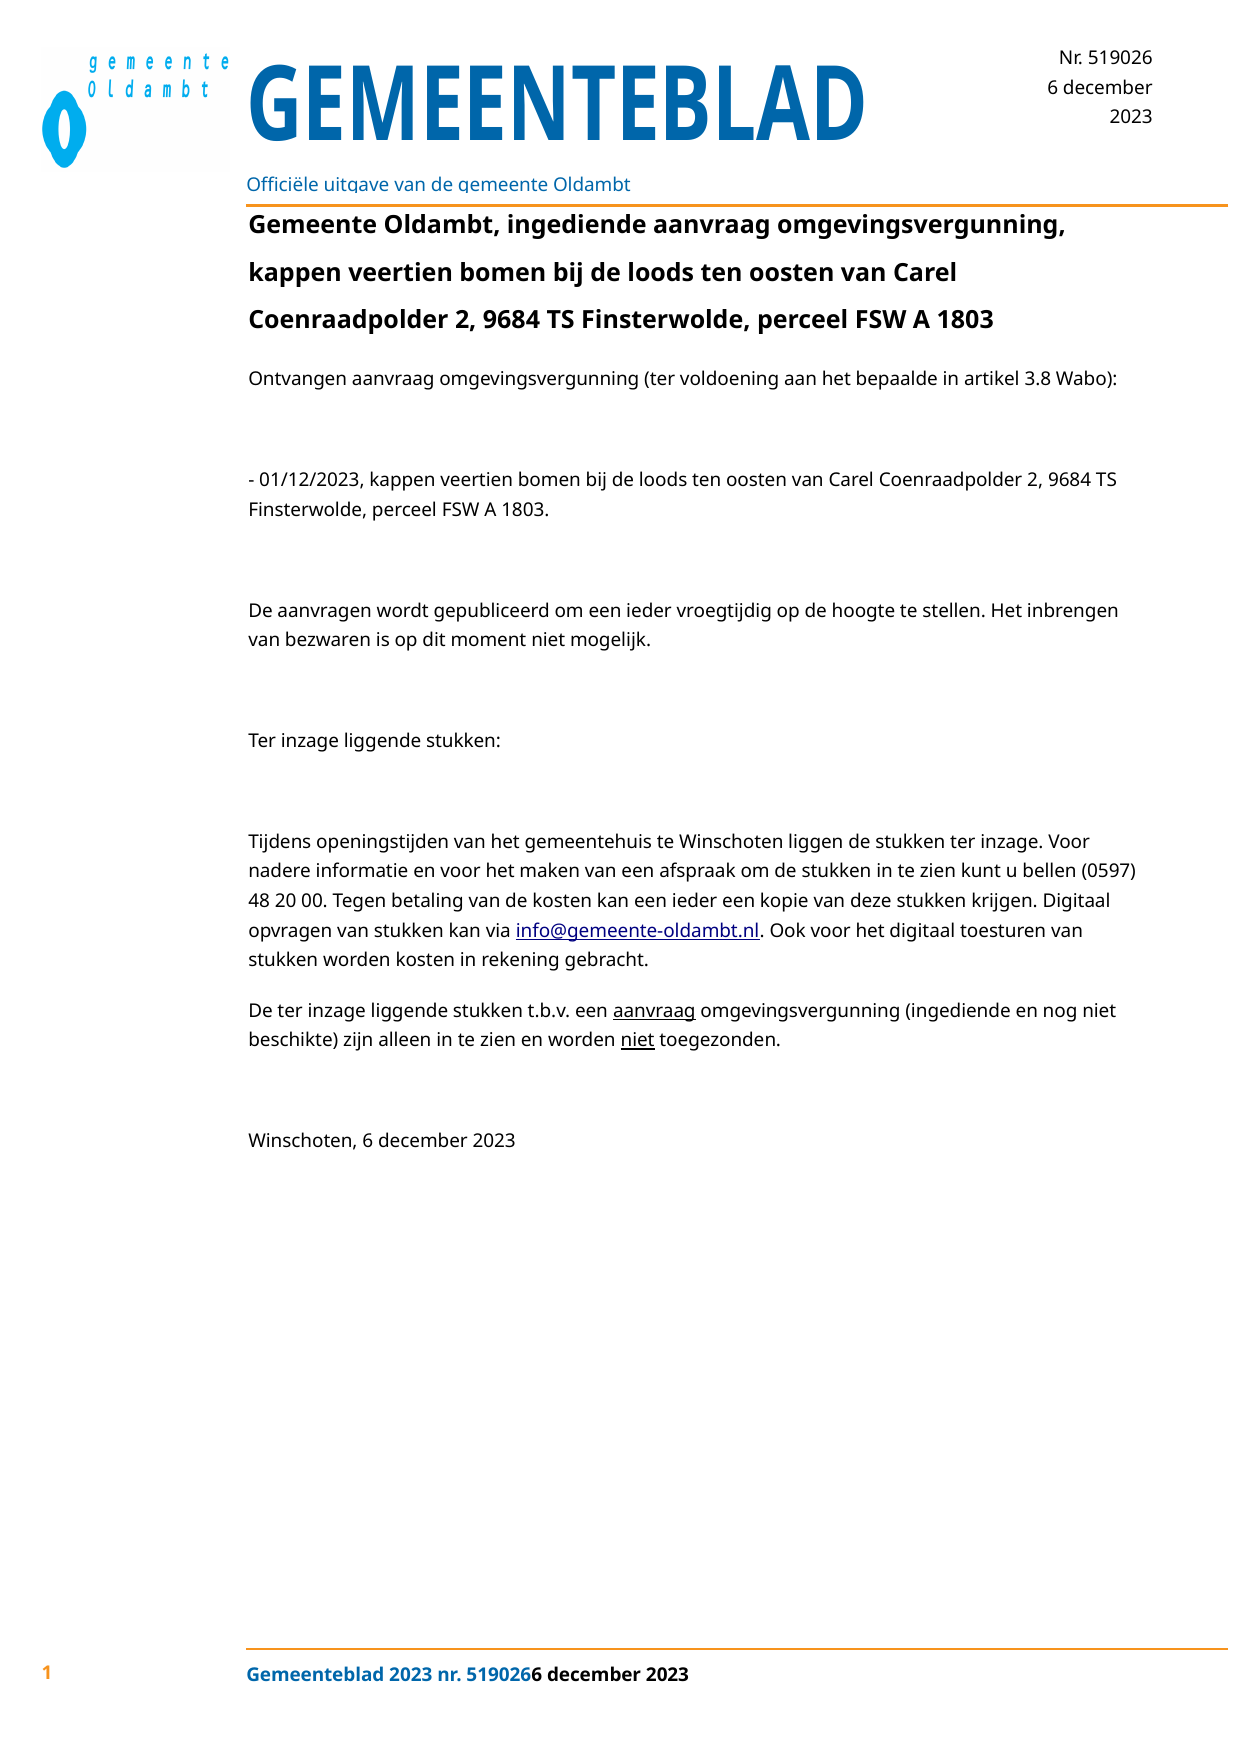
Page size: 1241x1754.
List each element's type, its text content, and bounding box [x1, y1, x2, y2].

text - 01/12/2023, kappen veertien bomen bij de loods ten oosten van Carel Coenraadpolder 2, 9684 TS Finsterwolde, perceel FSW A 1803. [248, 466, 1152, 522]
text Winschoten, 6 december 2023 [248, 1127, 1152, 1153]
text De aanvragen wordt gepubliceerd om een ieder vroegtijdig op de hoogte te stellen. Het inbrengen van bezwaren is op dit moment niet mogelijk. [248, 597, 1152, 652]
text Ontvangen aanvraag omgevingsvergunning (ter voldoening aan het bepaalde in artikel 3.8 Wabo): [248, 366, 1152, 391]
picture [41, 47, 231, 172]
text Ter inzage liggende stukken: [248, 727, 1152, 753]
text Gemeente Oldambt, ingediende aanvraag omgevingsvergunning, kappen veertien bomen bij de loods ten oosten van Carel Coenraadpolder 2, 9684 TS Finsterwolde, perceel FSW A 1803 [248, 207, 1152, 336]
text Tijdens openingstijden van het gemeentehuis te Winschoten liggen de stukken ter inzage. Voor nadere informatie en voor het maken van een afspraak om de stukken in te zien kunt u bellen (0597) 48 20 00. Tegen betaling van de kosten kan een ieder een kopie van deze stukken krijgen. Digitaal opvragen van stukken kan via info@gemeente-oldambt.nl. Ook voor het digitaal toesturen van stukken worden kosten in rekening gebracht. [248, 828, 1152, 972]
text De ter inzage liggende stukken t.b.v. een aanvraag omgevingsvergunning (ingediende en nog niet beschikte) zijn alleen in te zien en worden niet toegezonden. [248, 997, 1152, 1052]
